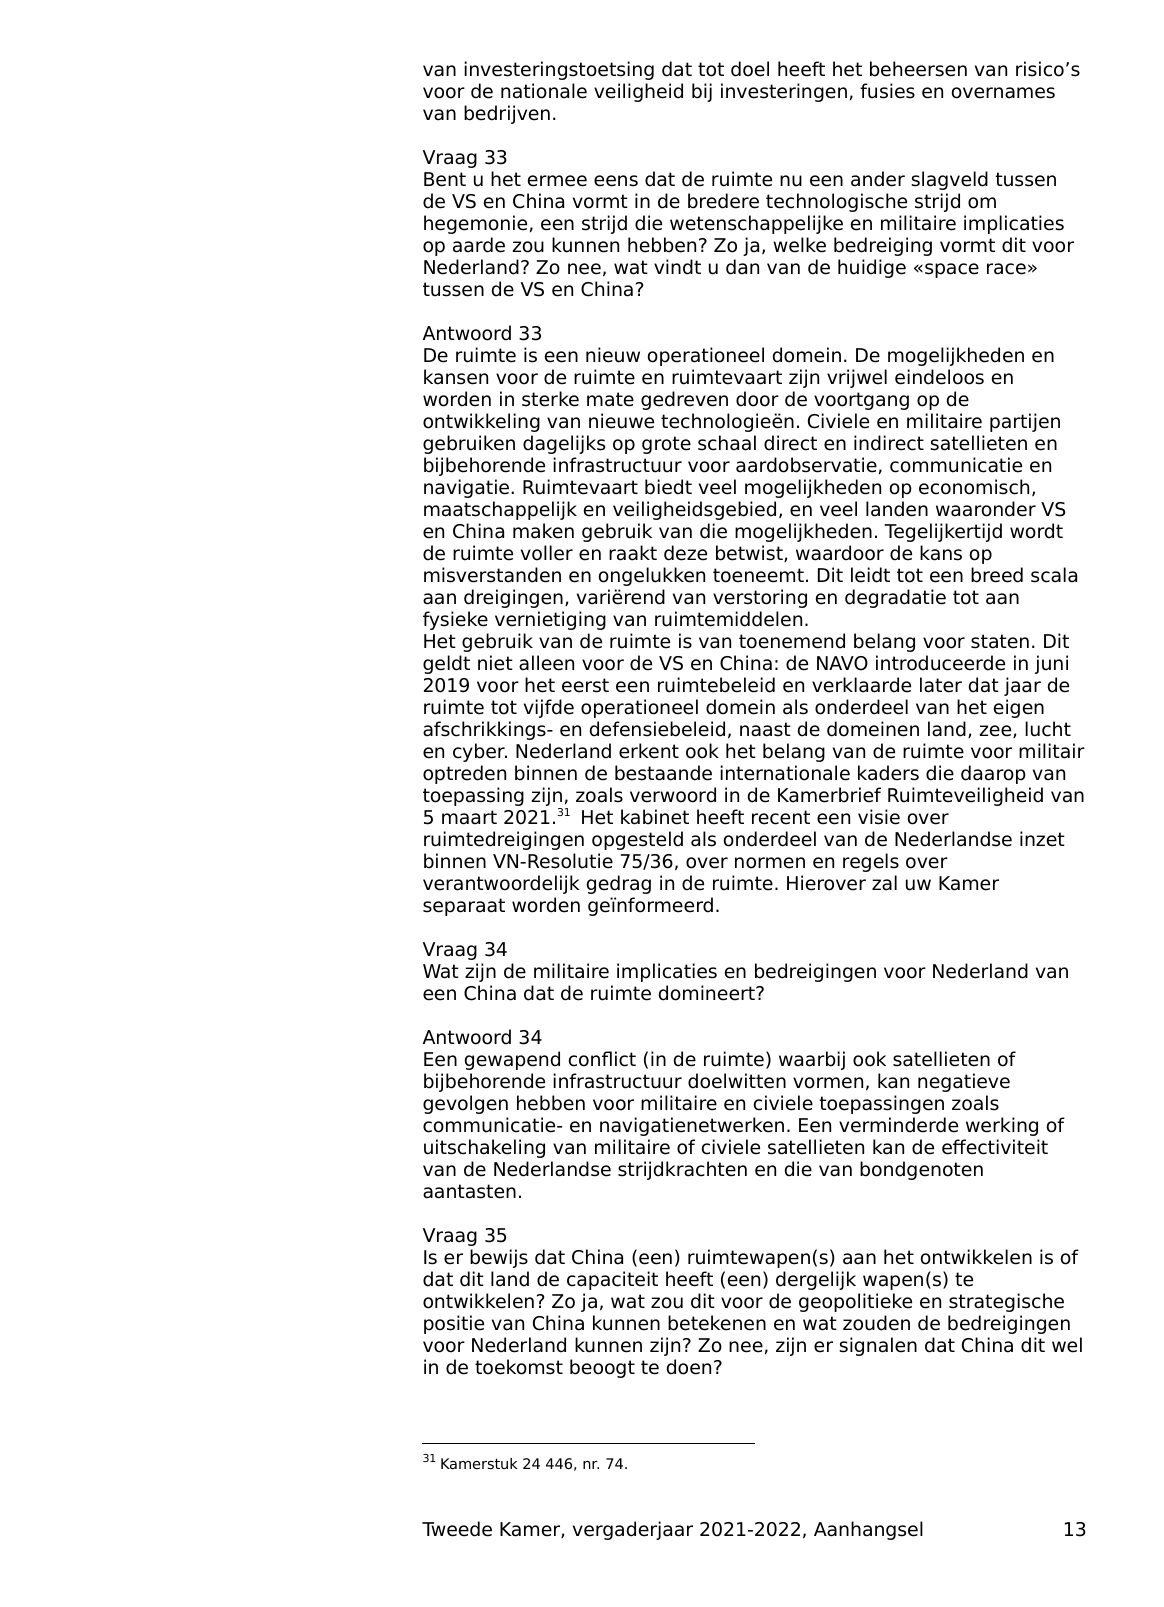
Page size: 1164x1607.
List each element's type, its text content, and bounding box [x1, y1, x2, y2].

text Een gewapend conflict (in de ruimte) waarbij ook satellieten of bijbehorende infrastructuur doelwitten vormen, kan negatieve gevolgen hebben voor militaire en civiele toepassingen zoals communicatie- en navigatienetwerken. Een verminderde werking of uitschakeling van militaire of civiele satellieten kan de effectiviteit van de Nederlandse strijdkrachten en die van bondgenoten aantasten. [422, 1049, 1087, 1203]
text Antwoord 34 [422, 1027, 1087, 1049]
text Is er bewijs dat China (een) ruimtewapen(s) aan het ontwikkelen is of dat dit land de capaciteit heeft (een) dergelijk wapen(s) te ontwikkelen? Zo ja, wat zou dit voor de geopolitieke en strategische positie van China kunnen betekenen en wat zouden de bedreigingen voor Nederland kunnen zijn? Zo nee, zijn er signalen dat China dit wel in de toekomst beoogt te doen? [422, 1247, 1087, 1379]
text Vraag 34 [422, 939, 1087, 961]
text Wat zijn de militaire implicaties en bedreigingen voor Nederland van een China dat de ruimte domineert? [422, 961, 1087, 1005]
text Vraag 35 [422, 1225, 1087, 1247]
text Antwoord 33 [422, 323, 1087, 345]
text Vraag 33 [422, 147, 1087, 169]
text van investeringstoetsing dat tot doel heeft het beheersen van risico’s voor de nationale veiligheid bij investeringen, fusies en overnames van bedrijven. [422, 59, 1087, 125]
text Bent u het ermee eens dat de ruimte nu een ander slagveld tussen de VS en China vormt in de bredere technologische strijd om hegemonie, een strijd die wetenschappelijke en militaire implicaties op aarde zou kunnen hebben? Zo ja, welke bedreiging vormt dit voor Nederland? Zo nee, wat vindt u dan van de huidige «space race» tussen de VS en China? [422, 169, 1087, 301]
text Kamerstuk 24 446, nr. 74. [422, 1452, 1087, 1474]
text Het gebruik van de ruimte is van toenemend belang voor staten. Dit geldt niet alleen voor de VS en China: de NAVO introduceerde in juni 2019 voor het eerst een ruimtebeleid en verklaarde later dat jaar de ruimte tot vijfde operationeel domein als onderdeel van het eigen afschrikkings- en defensiebeleid, naast de domeinen land, zee, lucht en cyber. Nederland erkent ook het belang van de ruimte voor militair optreden binnen de bestaande internationale kaders die daarop van toepassing zijn, zoals verwoord in de Kamerbrief Ruimteveiligheid van 5 maart 2021. Het kabinet heeft recent een visie over ruimtedreigingen opgesteld als onderdeel van de Nederlandse inzet binnen VN-Resolutie 75/36, over normen en regels over verantwoordelijk gedrag in de ruimte. Hierover zal uw Kamer separaat worden geïnformeerd. [422, 631, 1087, 917]
text De ruimte is een nieuw operationeel domein. De mogelijkheden en kansen voor de ruimte en ruimtevaart zijn vrijwel eindeloos en worden in sterke mate gedreven door de voortgang op de ontwikkeling van nieuwe technologieën. Civiele en militaire partijen gebruiken dagelijks op grote schaal direct en indirect satellieten en bijbehorende infrastructuur voor aardobservatie, communicatie en navigatie. Ruimtevaart biedt veel mogelijkheden op economisch, maatschappelijk en veiligheidsgebied, en veel landen waaronder VS en China maken gebruik van die mogelijkheden. Tegelijkertijd wordt de ruimte voller en raakt deze betwist, waardoor de kans op misverstanden en ongelukken toeneemt. Dit leidt tot een breed scala aan dreigingen, variërend van verstoring en degradatie tot aan fysieke vernietiging van ruimtemiddelen. [422, 345, 1087, 631]
